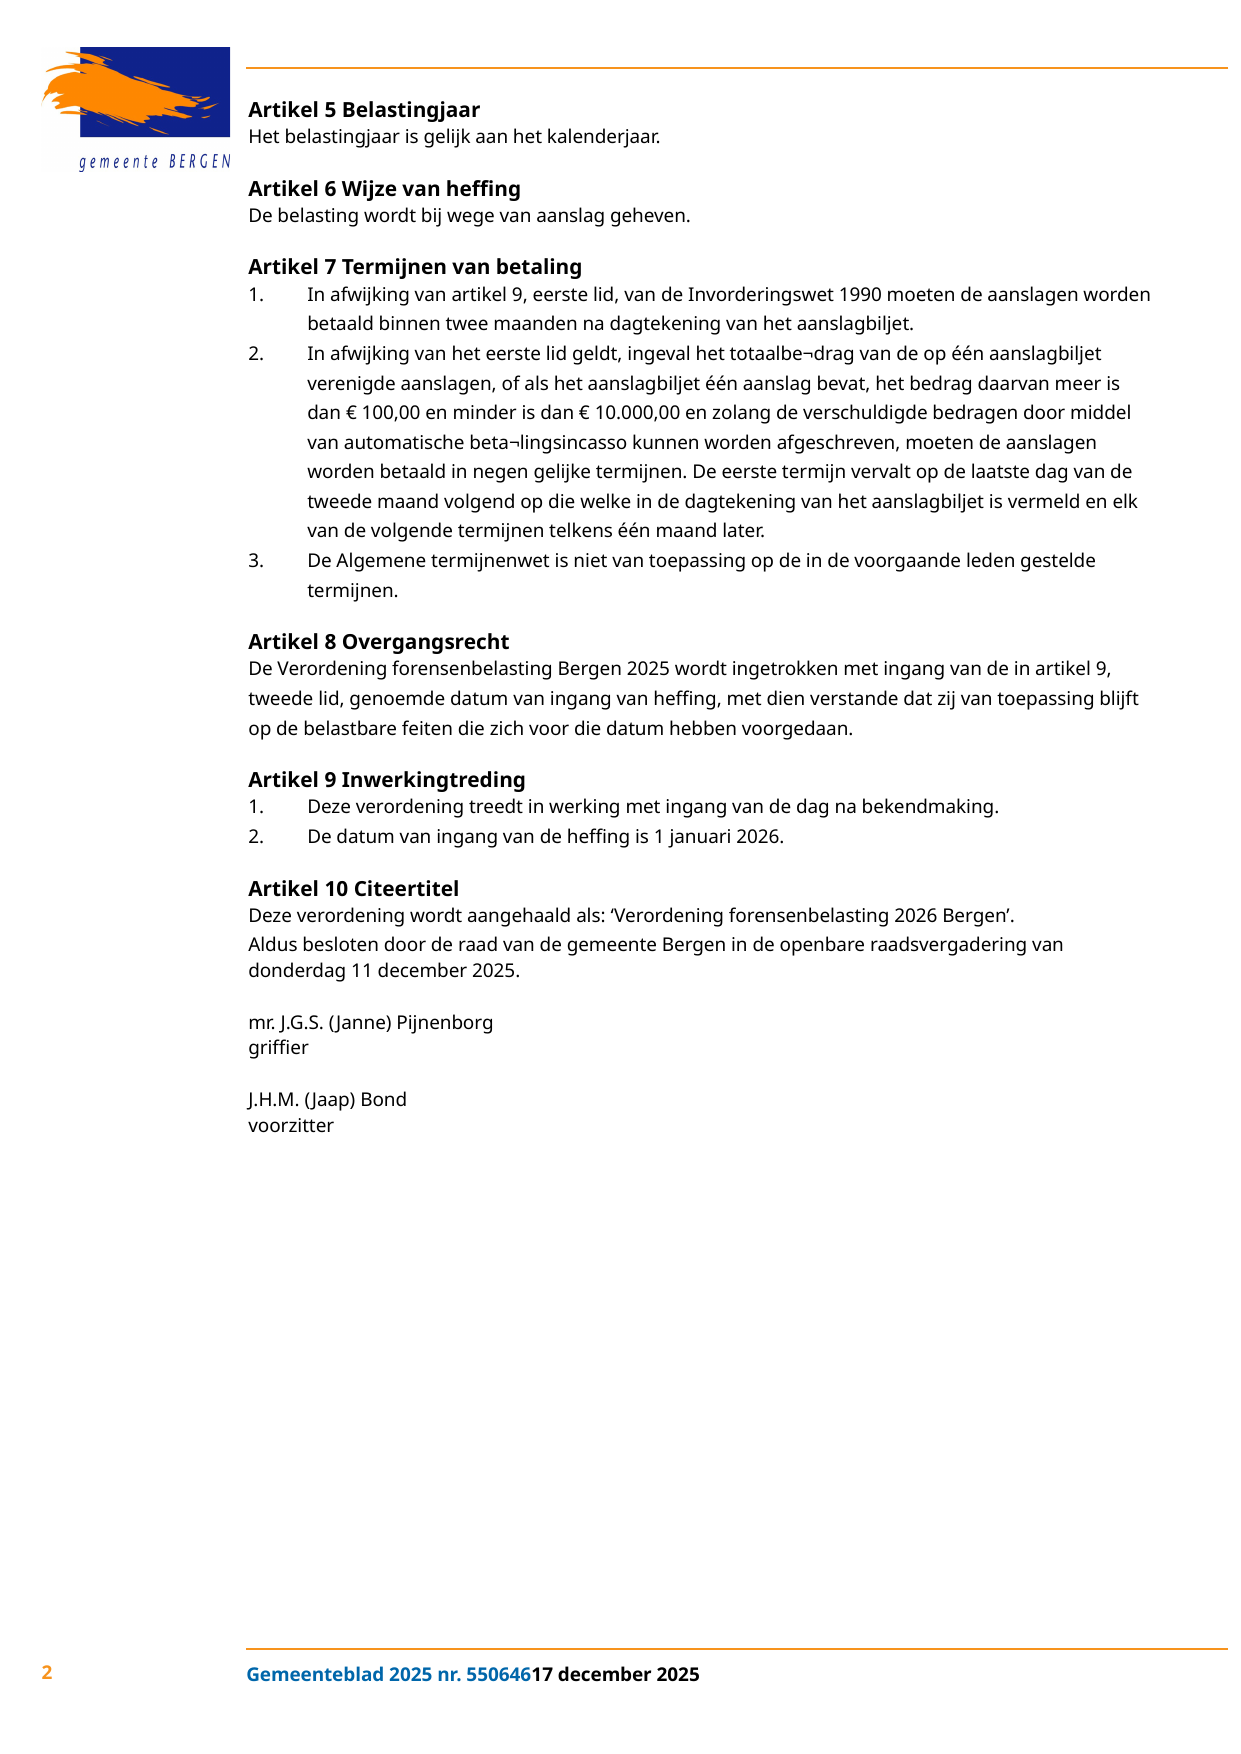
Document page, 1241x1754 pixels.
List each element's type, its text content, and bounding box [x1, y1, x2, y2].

text De Verordening forensenbelasting Bergen 2025 wordt ingetrokken met ingang van de in artikel 9, tweede lid, genoemde datum van ingang van heffing, met dien verstande dat zij van toepassing blijft op de belastbare feiten die zich voor die datum hebben voorgedaan. [248, 656, 1152, 741]
list De Algemene termijnenwet is niet van toepassing op de in de voorgaande leden gestelde termijnen. [248, 547, 1152, 602]
text Het belastingjaar is gelijk aan het kalenderjaar. [248, 123, 1152, 149]
text Deze verordening wordt aangehaald als: ‘Verordening forensenbelasting 2026 Bergen’. [248, 902, 1152, 928]
text Artikel 7 Termijnen van betaling [248, 252, 1152, 281]
text Aldus besloten door de raad van de gemeente Bergen in de openbare raadsvergadering van donderdag 11 december 2025. [248, 932, 1152, 983]
text J.H.M. (Jaap) Bond [248, 1086, 1152, 1112]
list Deze verordening treedt in werking met ingang van de dag na bekendmaking. [248, 794, 1152, 819]
list In afwijking van artikel 9, eerste lid, van de Invorderingswet 1990 moeten de aanslagen worden betaald binnen twee maanden na dagtekening van het aanslagbiljet. [248, 281, 1152, 336]
list In afwijking van het eerste lid geldt, ingeval het totaalbe¬drag van de op één aanslagbiljet verenigde aanslagen, of als het aanslagbiljet één aanslag bevat, het bedrag daarvan meer is dan € 100,00 en minder is dan € 10.000,00 en zolang de verschuldigde bedragen door middel van automatische beta¬lingsincasso kunnen worden afgeschreven, moeten de aanslagen worden betaald in negen gelijke termijnen. De eerste termijn vervalt op de laatste dag van de tweede maand volgend op die welke in de dagtekening van het aanslagbiljet is vermeld en elk van de volgende termijnen telkens één maand later. [248, 340, 1152, 543]
text Artikel 8 Overgangsrecht [248, 627, 1152, 656]
text Artikel 9 Inwerkingtreding [248, 765, 1152, 794]
list De datum van ingang van de heffing is 1 januari 2026. [248, 823, 1152, 849]
picture [41, 47, 231, 172]
text Artikel 10 Citeertitel [248, 874, 1152, 902]
text De belasting wordt bij wege van aanslag geheven. [248, 202, 1152, 228]
text Artikel 6 Wijze van heffing [248, 174, 1152, 202]
text griffier [248, 1034, 1152, 1060]
text voorzitter [248, 1112, 1152, 1137]
text Artikel 5 Belastingjaar [248, 95, 1152, 123]
text mr. J.G.S. (Janne) Pijnenborg [248, 1009, 1152, 1034]
